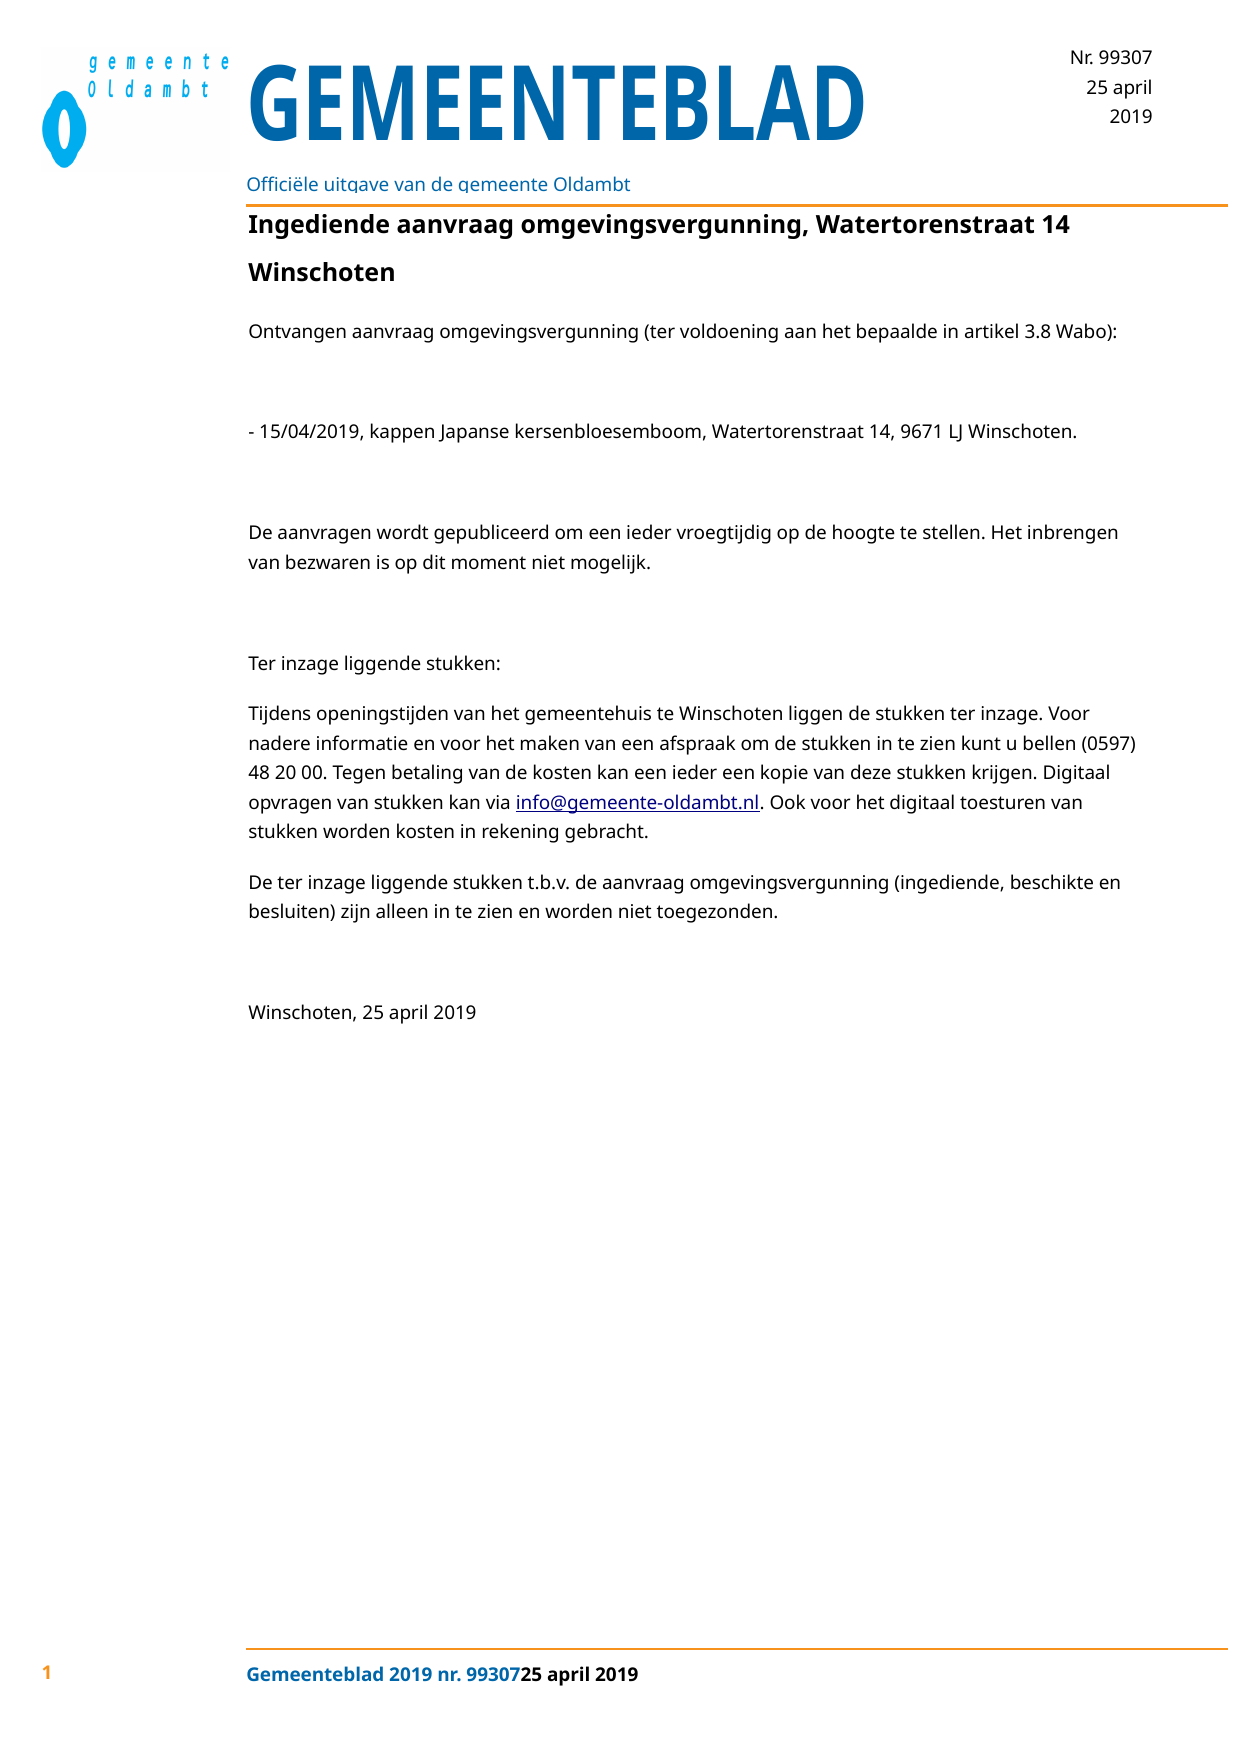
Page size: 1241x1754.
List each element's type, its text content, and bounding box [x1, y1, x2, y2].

text Ter inzage liggende stukken: [248, 650, 1152, 676]
text De aanvragen wordt gepubliceerd om een ieder vroegtijdig op de hoogte te stellen. Het inbrengen van bezwaren is op dit moment niet mogelijk. [248, 519, 1152, 575]
text Winschoten, 25 april 2019 [248, 999, 1152, 1025]
text De ter inzage liggende stukken t.b.v. de aanvraag omgevingsvergunning (ingediende, beschikte en besluiten) zijn alleen in te zien en worden niet toegezonden. [248, 869, 1152, 924]
text Tijdens openingstijden van het gemeentehuis te Winschoten liggen de stukken ter inzage. Voor nadere informatie en voor het maken van een afspraak om de stukken in te zien kunt u bellen (0597) 48 20 00. Tegen betaling van de kosten kan een ieder een kopie van deze stukken krijgen. Digitaal opvragen van stukken kan via info@gemeente-oldambt.nl. Ook voor het digitaal toesturen van stukken worden kosten in rekening gebracht. [248, 700, 1152, 844]
picture [41, 47, 231, 172]
text Ingediende aanvraag omgevingsvergunning, Watertorenstraat 14 Winschoten [248, 207, 1152, 288]
text - 15/04/2019, kappen Japanse kersenbloesemboom, Watertorenstraat 14, 9671 LJ Winschoten. [248, 419, 1152, 444]
text Ontvangen aanvraag omgevingsvergunning (ter voldoening aan het bepaalde in artikel 3.8 Wabo): [248, 318, 1152, 344]
